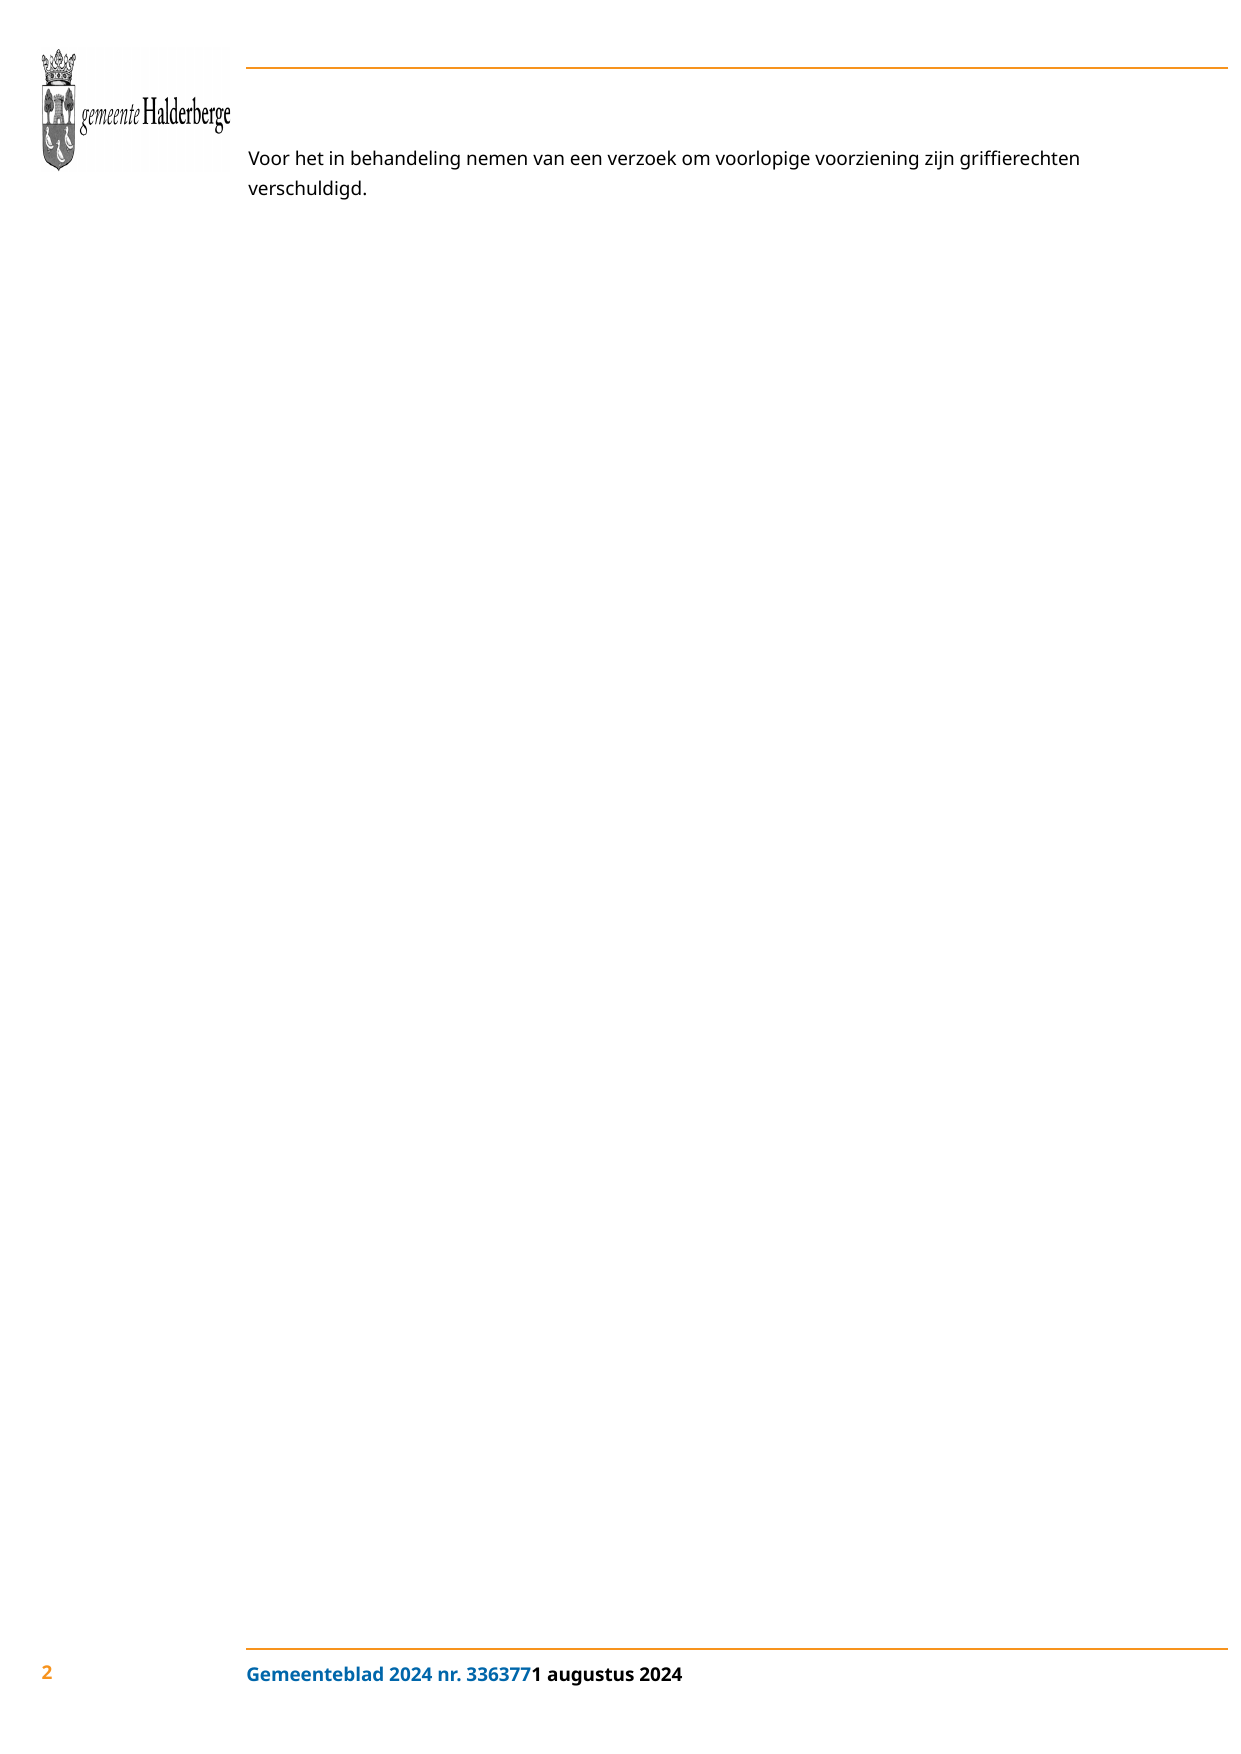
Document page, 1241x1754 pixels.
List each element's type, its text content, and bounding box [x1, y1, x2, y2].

text Voor het in behandeling nemen van een verzoek om voorlopige voorziening zijn griffierechten verschuldigd. [248, 145, 1152, 201]
picture [41, 47, 231, 172]
